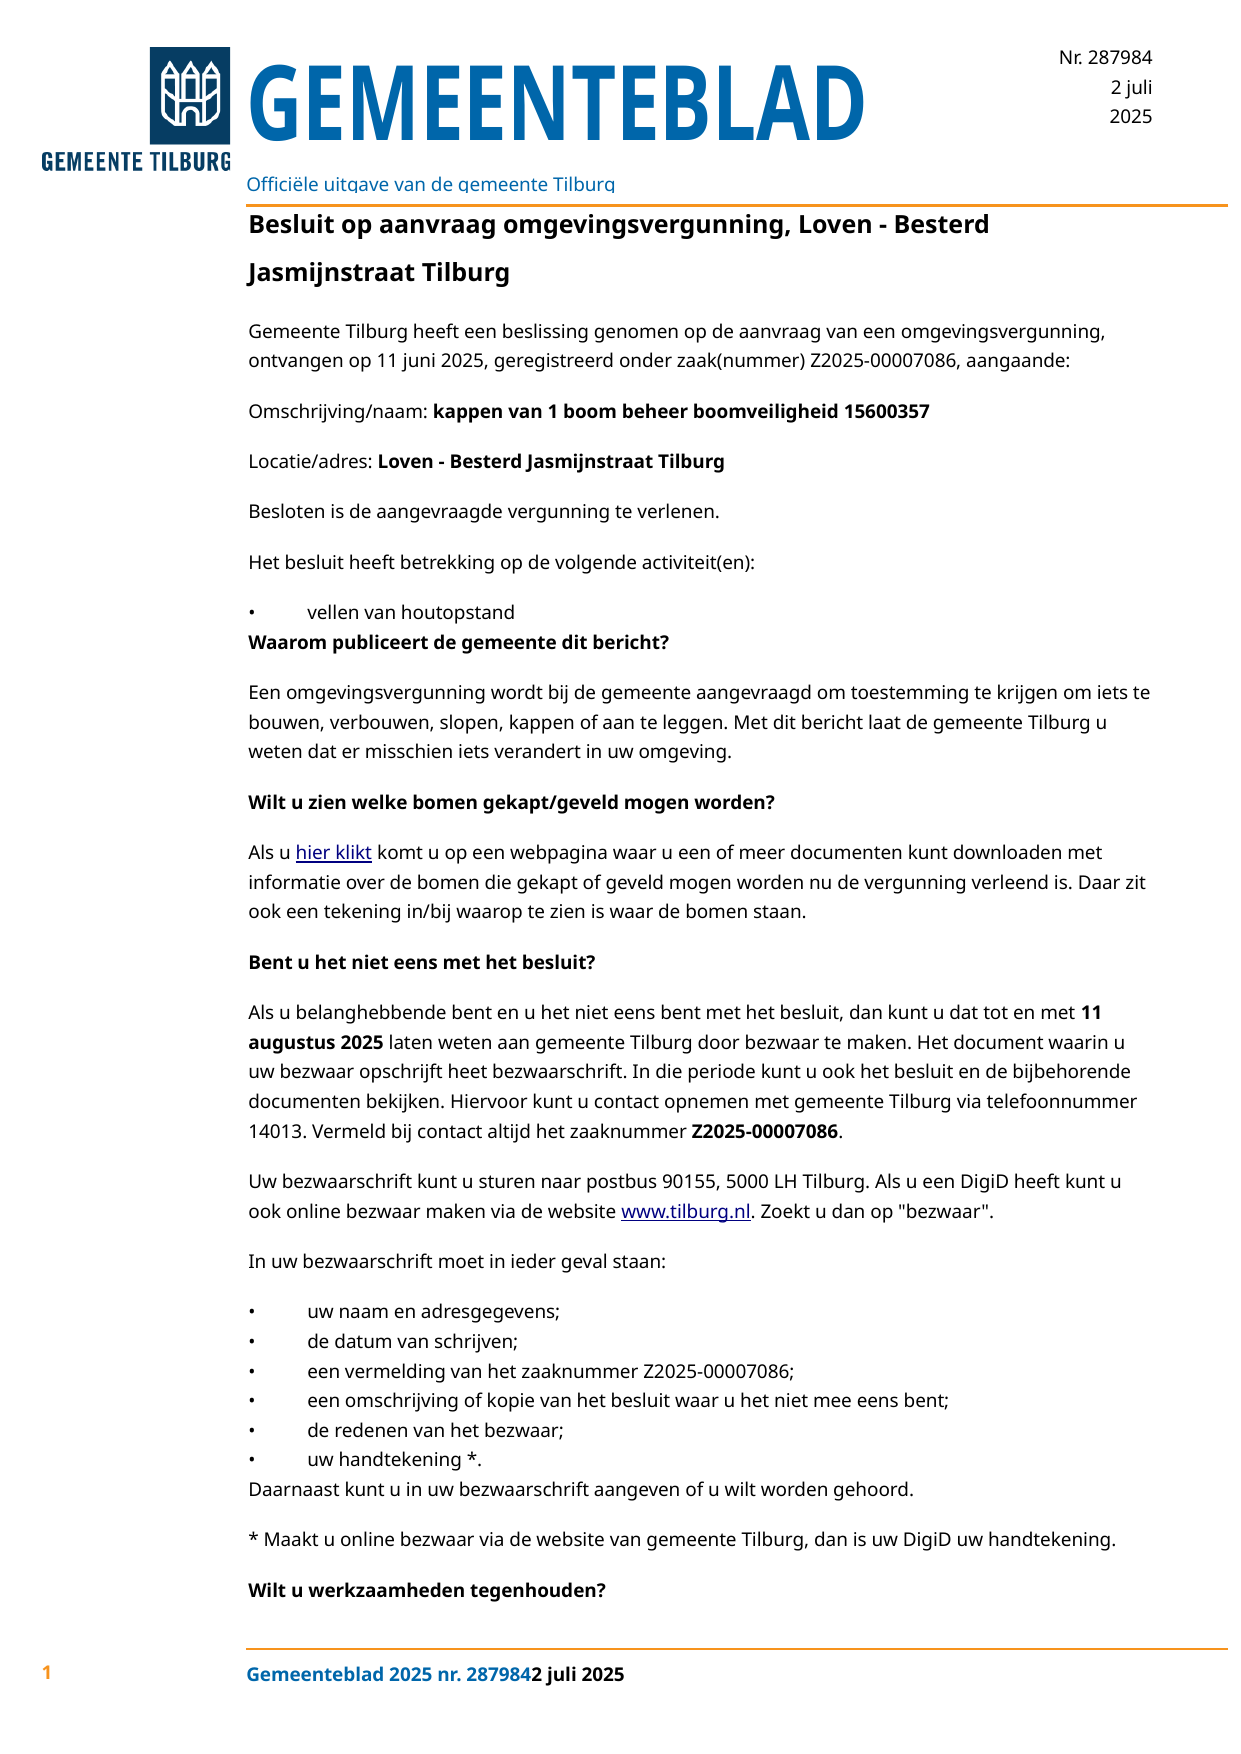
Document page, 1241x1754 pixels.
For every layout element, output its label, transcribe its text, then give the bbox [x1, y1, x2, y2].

text Wilt u werkzaamheden tegenhouden? [248, 1577, 1152, 1603]
text In uw bezwaarschrift moet in ieder geval staan: [248, 1248, 1152, 1274]
text Het besluit heeft betrekking op de volgende activiteit(en): [248, 549, 1152, 575]
text Gemeente Tilburg heeft een beslissing genomen op de aanvraag van een omgevingsvergunning, ontvangen op 11 juni 2025, geregistreerd onder zaak(nummer) Z2025-00007086, aangaande: [248, 318, 1152, 373]
text Een omgevingsvergunning wordt bij de gemeente aangevraagd om toestemming te krijgen om iets te bouwen, verbouwen, slopen, kappen of aan te leggen. Met dit bericht laat de gemeente Tilburg u weten dat er misschien iets verandert in uw omgeving. [248, 679, 1152, 764]
text * Maakt u online bezwaar via de website van gemeente Tilburg, dan is uw DigiD uw handtekening. [248, 1527, 1152, 1552]
text Besluit op aanvraag omgevingsvergunning, Loven - Besterd Jasmijnstraat Tilburg [248, 207, 1152, 288]
text Uw bezwaarschrift kunt u sturen naar postbus 90155, 5000 LH Tilburg. Als u een DigiD heeft kunt u ook online bezwaar maken via de website www.tilburg.nl. Zoekt u dan op "bezwaar". [248, 1168, 1152, 1224]
text Als u belanghebbende bent en u het niet eens bent met het besluit, dan kunt u dat tot en met 11 augustus 2025 laten weten aan gemeente Tilburg door bezwaar te maken. Het document waarin u uw bezwaar opschrijft heet bezwaarschrift. In die periode kunt u ook het besluit en de bijbehorende documenten bekijken. Hiervoor kunt u contact opnemen met gemeente Tilburg via telefoonnummer 14013. Vermeld bij contact altijd het zaaknummer Z2025-00007086. [248, 999, 1152, 1144]
text Wilt u zien welke bomen gekapt/geveld mogen worden? [248, 789, 1152, 815]
list de datum van schrijven; [248, 1328, 1152, 1354]
list de redenen van het bezwaar; [248, 1417, 1152, 1443]
text Omschrijving/naam: kappen van 1 boom beheer boomveiligheid 15600357 [248, 398, 1152, 424]
text Bent u het niet eens met het besluit? [248, 949, 1152, 975]
text Als u hier klikt komt u op een webpagina waar u een of meer documenten kunt downloaden met informatie over de bomen die gekapt of geveld mogen worden nu de vergunning verleend is. Daar zit ook een tekening in/bij waarop te zien is waar de bomen staan. [248, 839, 1152, 924]
list uw handtekening *. [248, 1447, 1152, 1472]
list een omschrijving of kopie van het besluit waar u het niet mee eens bent; [248, 1387, 1152, 1413]
list uw naam en adresgegevens; [248, 1299, 1152, 1324]
text Besloten is de aangevraagde vergunning te verlenen. [248, 499, 1152, 524]
list een vermelding van het zaaknummer Z2025-00007086; [248, 1358, 1152, 1384]
text Locatie/adres: Loven - Besterd Jasmijnstraat Tilburg [248, 448, 1152, 474]
picture [41, 47, 231, 172]
text Waarom publiceert de gemeente dit bericht? [248, 629, 1152, 655]
list vellen van houtopstand [248, 599, 1152, 625]
text Daarnaast kunt u in uw bezwaarschrift aangeven of u wilt worden gehoord. [248, 1476, 1152, 1502]
